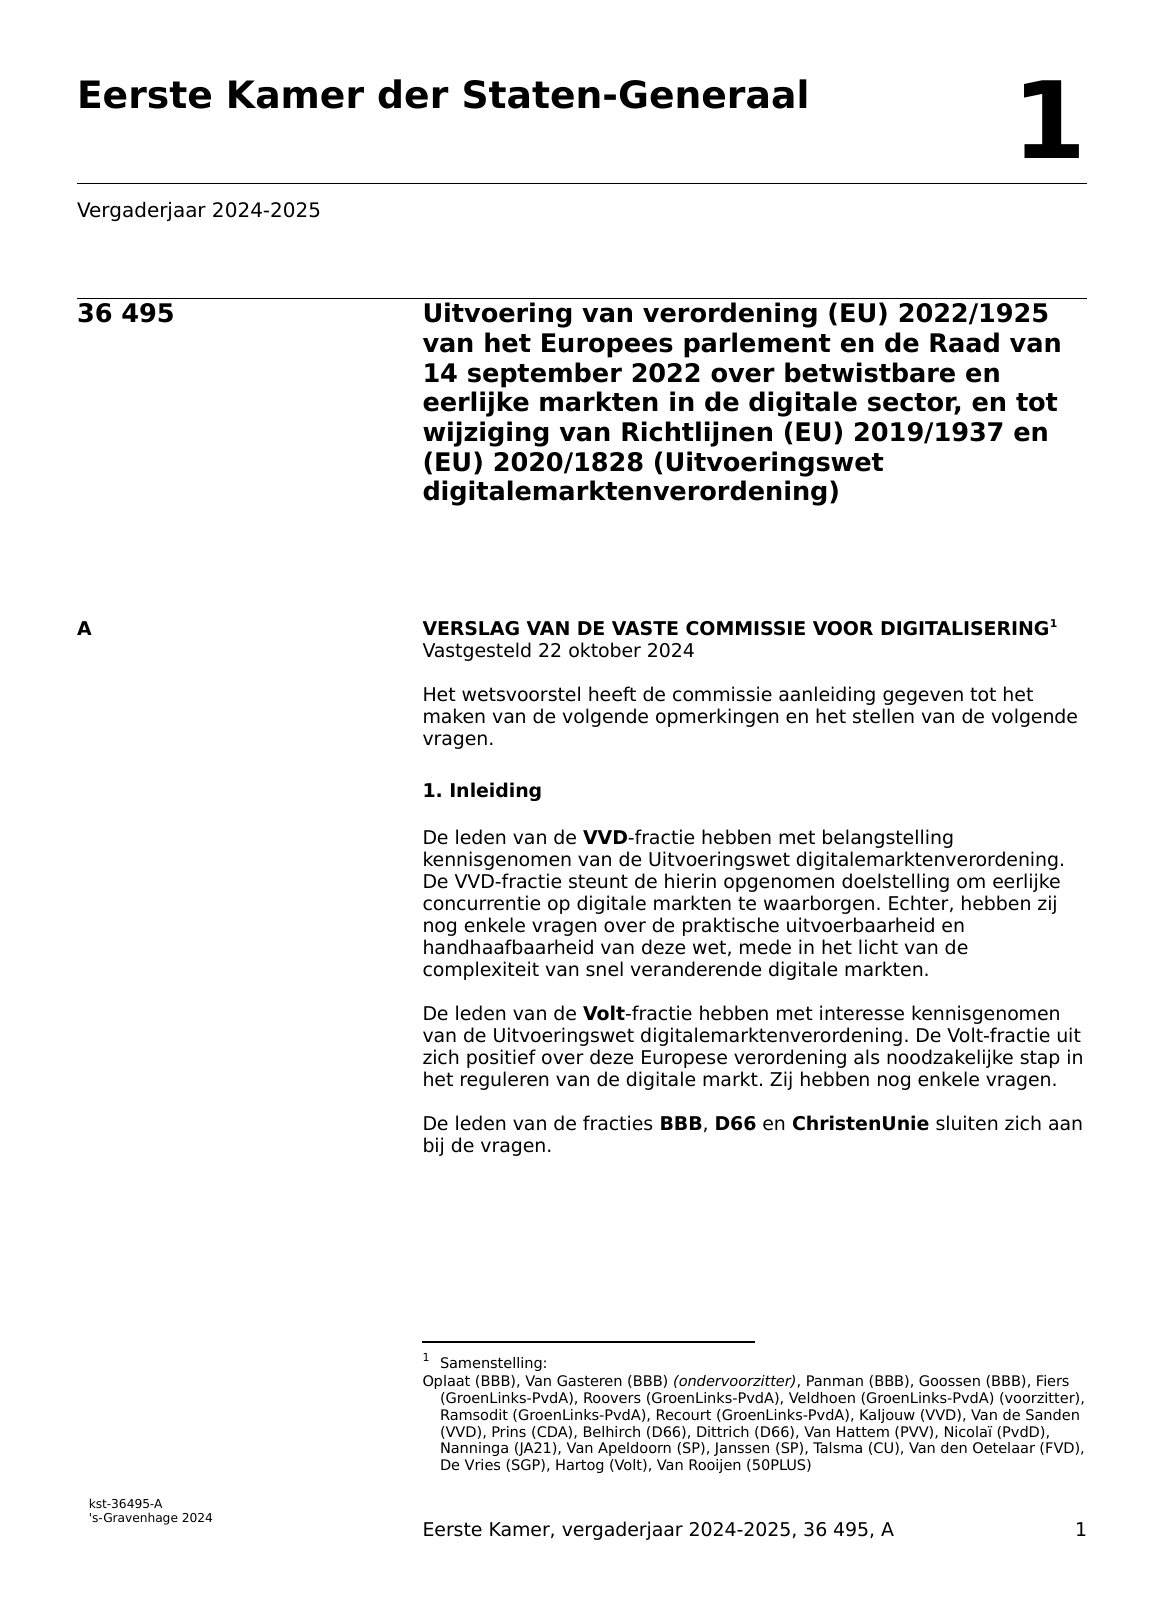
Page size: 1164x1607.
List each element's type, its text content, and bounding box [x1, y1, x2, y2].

table_header Eerste Kamer der Staten-Generaal [77, 59, 886, 183]
text Samenstelling: [422, 1351, 1087, 1373]
text Het wetsvoorstel heeft de commissie aanleiding gegeven tot het maken van de volgende opmerkingen en het stellen van de volgende vragen. [422, 684, 1087, 750]
text De leden van de fracties BBB, D66 en ChristenUnie sluiten zich aan bij de vragen. [422, 1113, 1087, 1157]
subtitle A VERSLAG VAN DE VASTE COMMISSIE VOOR DIGITALISERING [77, 618, 1087, 640]
table_cell Vergaderjaar 2024-2025 [77, 184, 1087, 298]
text De leden van de VVD-fractie hebben met belangstelling kennisgenomen van de Uitvoeringswet digitalemarktenverordening. De VVD-fractie steunt de hierin opgenomen doelstelling om eerlijke concurrentie op digitale markten te waarborgen. Echter, hebben zij nog enkele vragen over de praktische uitvoerbaarheid en handhaafbaarheid van deze wet, mede in het licht van de complexiteit van snel veranderende digitale markten. [422, 827, 1087, 981]
subtitle 36 495 Uitvoering van verordening (EU) 2022/1925 van het Europees parlement en de Raad van 14 september 2022 over betwistbare en eerlijke markten in de digitale sector, en tot wijziging van Richtlijnen (EU) 2019/1937 en (EU) 2020/1828 (Uitvoeringswet digitalemarktenverordening) [77, 299, 1087, 507]
text kst-36495-A [88, 1497, 323, 1511]
subtitle 1. Inleiding [422, 780, 1087, 802]
text Vastgesteld 22 oktober 2024 [422, 640, 1087, 662]
text 's-Gravenhage 2024 [88, 1511, 323, 1525]
table_header 1 [886, 59, 1087, 183]
text De leden van de Volt-fractie hebben met interesse kennisgenomen van de Uitvoeringswet digitalemarktenverordening. De Volt-fractie uit zich positief over deze Europese verordening als noodzakelijke stap in het reguleren van de digitale markt. Zij hebben nog enkele vragen. [422, 1003, 1087, 1091]
text Oplaat (BBB), Van Gasteren (BBB) (ondervoorzitter), Panman (BBB), Goossen (BBB), Fiers (GroenLinks-PvdA), Roovers (GroenLinks-PvdA), Veldhoen (GroenLinks-PvdA) (voorzitter), Ramsodit (GroenLinks-PvdA), Recourt (GroenLinks-PvdA), Kaljouw (VVD), Van de Sanden (VVD), Prins (CDA), Belhirch (D66), Dittrich (D66), Van Hattem (PVV), Nicolaï (PvdD), Nanninga (JA21), Van Apeldoorn (SP), Janssen (SP), Talsma (CU), Van den Oetelaar (FVD), De Vries (SGP), Hartog (Volt), Van Rooijen (50PLUS) [422, 1373, 1087, 1474]
